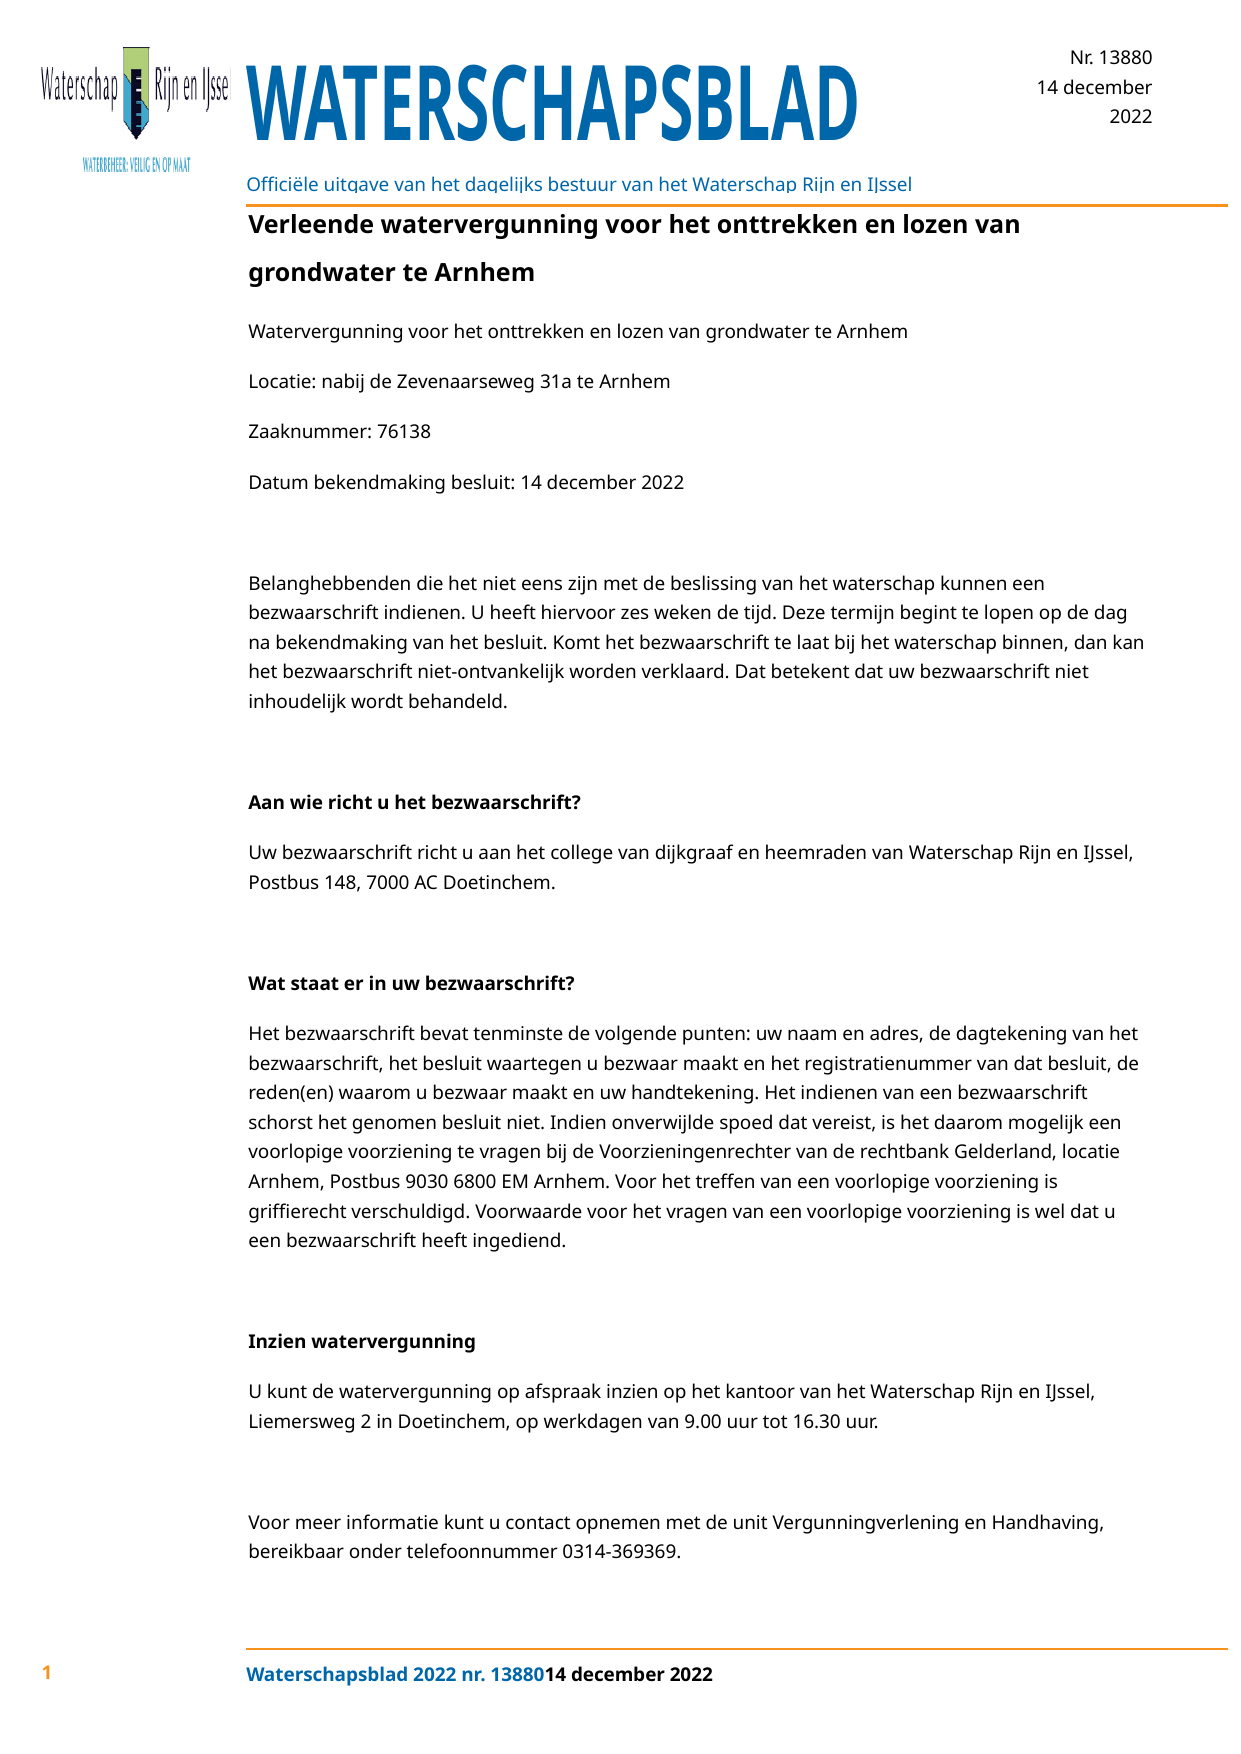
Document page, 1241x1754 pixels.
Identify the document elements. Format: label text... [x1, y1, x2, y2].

text Zaaknummer: 76138 [248, 419, 1152, 444]
text Voor meer informatie kunt u contact opnemen met de unit Vergunningverlening en Handhaving, bereikbaar onder telefoonnummer 0314-369369. [248, 1509, 1152, 1564]
text Inzien watervergunning [248, 1328, 1152, 1354]
text U kunt de watervergunning op afspraak inzien op het kantoor van het Waterschap Rijn en IJssel, Liemersweg 2 in Doetinchem, op werkdagen van 9.00 uur tot 16.30 uur. [248, 1379, 1152, 1434]
text Uw bezwaarschrift richt u aan het college van dijkgraaf en heemraden van Waterschap Rijn en IJssel, Postbus 148, 7000 AC Doetinchem. [248, 839, 1152, 895]
text Verleende watervergunning voor het onttrekken en lozen van grondwater te Arnhem [248, 207, 1152, 288]
text Belanghebbenden die het niet eens zijn met de beslissing van het waterschap kunnen een bezwaarschrift indienen. U heeft hiervoor zes weken de tijd. Deze termijn begint te lopen op de dag na bekendmaking van het besluit. Komt het bezwaarschrift te laat bij het waterschap binnen, dan kan het bezwaarschrift niet-ontvankelijk worden verklaard. Dat betekent dat uw bezwaarschrift niet inhoudelijk wordt behandeld. [248, 570, 1152, 714]
text Locatie: nabij de Zevenaarseweg 31a te Arnhem [248, 368, 1152, 394]
text Datum bekendmaking besluit: 14 december 2022 [248, 469, 1152, 495]
text Watervergunning voor het onttrekken en lozen van grondwater te Arnhem [248, 318, 1152, 344]
text Wat staat er in uw bezwaarschrift? [248, 970, 1152, 996]
text Het bezwaarschrift bevat tenminste de volgende punten: uw naam en adres, de dagtekening van het bezwaarschrift, het besluit waartegen u bezwaar maakt en het registratienummer van dat besluit, de reden(en) waarom u bezwaar maakt en uw handtekening. Het indienen van een bezwaarschrift schorst het genomen besluit niet. Indien onverwijlde spoed dat vereist, is het daarom mogelijk een voorlopige voorziening te vragen bij de Voorzieningenrechter van de rechtbank Gelderland, locatie Arnhem, Postbus 9030 6800 EM Arnhem. Voor het treffen van een voorlopige voorziening is griffierecht verschuldigd. Voorwaarde voor het vragen van een voorlopige voorziening is wel dat u een bezwaarschrift heeft ingediend. [248, 1020, 1152, 1253]
text Aan wie richt u het bezwaarschrift? [248, 789, 1152, 815]
picture [41, 47, 231, 172]
